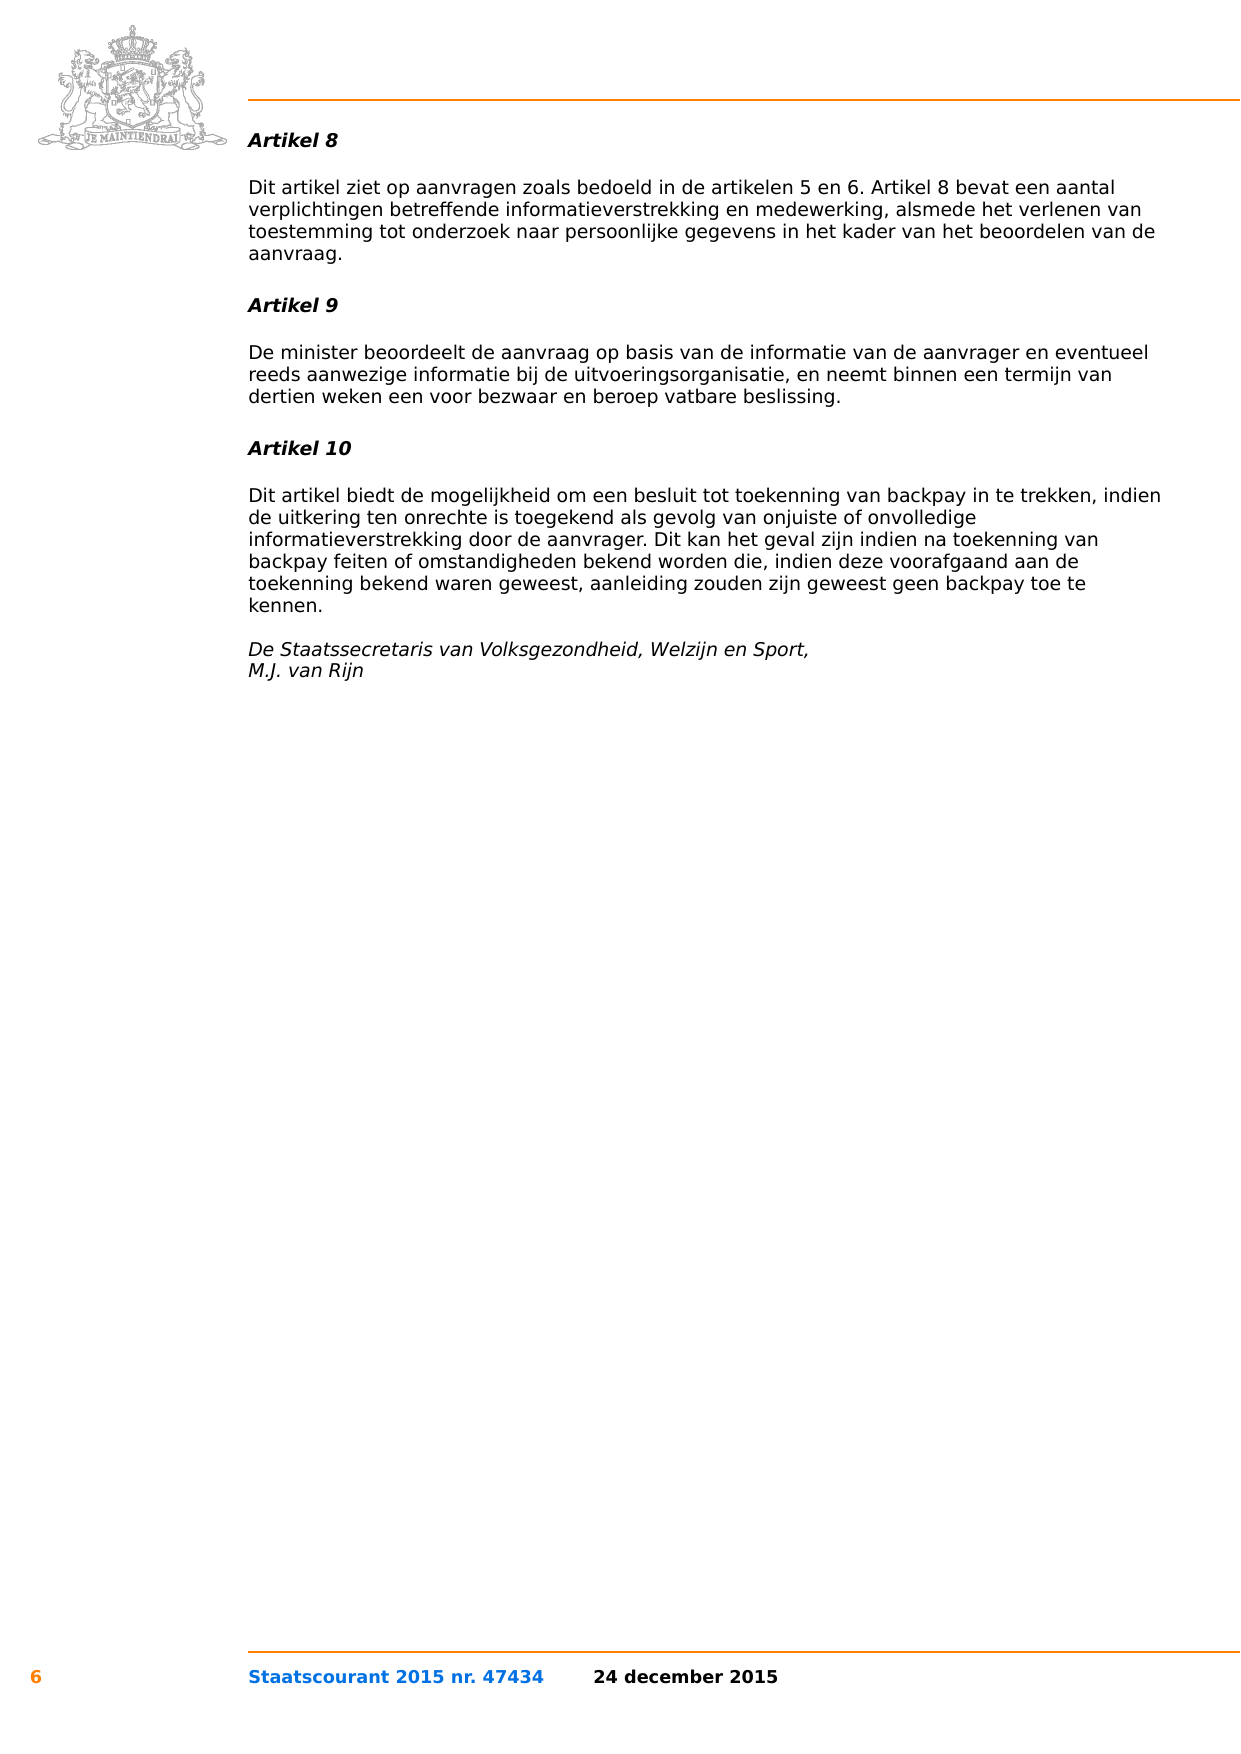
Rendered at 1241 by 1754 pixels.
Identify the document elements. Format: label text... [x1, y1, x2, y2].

subtitle Artikel 9 [248, 295, 1163, 317]
subtitle Artikel 10 [248, 438, 1163, 460]
text Dit artikel biedt de mogelijkheid om een besluit tot toekenning van backpay in te trekken, indien de uitkering ten onrechte is toegekend als gevolg van onjuiste of onvolledige informatieverstrekking door de aanvrager. Dit kan het geval zijn indien na toekenning van backpay feiten of omstandigheden bekend worden die, indien deze voorafgaand aan de toekenning bekend waren geweest, aanleiding zouden zijn geweest geen backpay toe te kennen. [248, 485, 1163, 617]
text De Staatssecretaris van Volksgezondheid, Welzijn en Sport, M.J. van Rijn [248, 638, 1163, 682]
text Dit artikel ziet op aanvragen zoals bedoeld in de artikelen 5 en 6. Artikel 8 bevat een aantal verplichtingen betreffende informatieverstrekking en medewerking, alsmede het verlenen van toestemming tot onderzoek naar persoonlijke gegevens in het kader van het beoordelen van de aanvraag. [248, 177, 1163, 265]
picture [38, 25, 227, 150]
text De minister beoordeelt de aanvraag op basis van de informatie van de aanvrager en eventueel reeds aanwezige informatie bij de uitvoeringsorganisatie, en neemt binnen een termijn van dertien weken een voor bezwaar en beroep vatbare beslissing. [248, 342, 1163, 408]
subtitle Artikel 8 [248, 130, 1163, 152]
